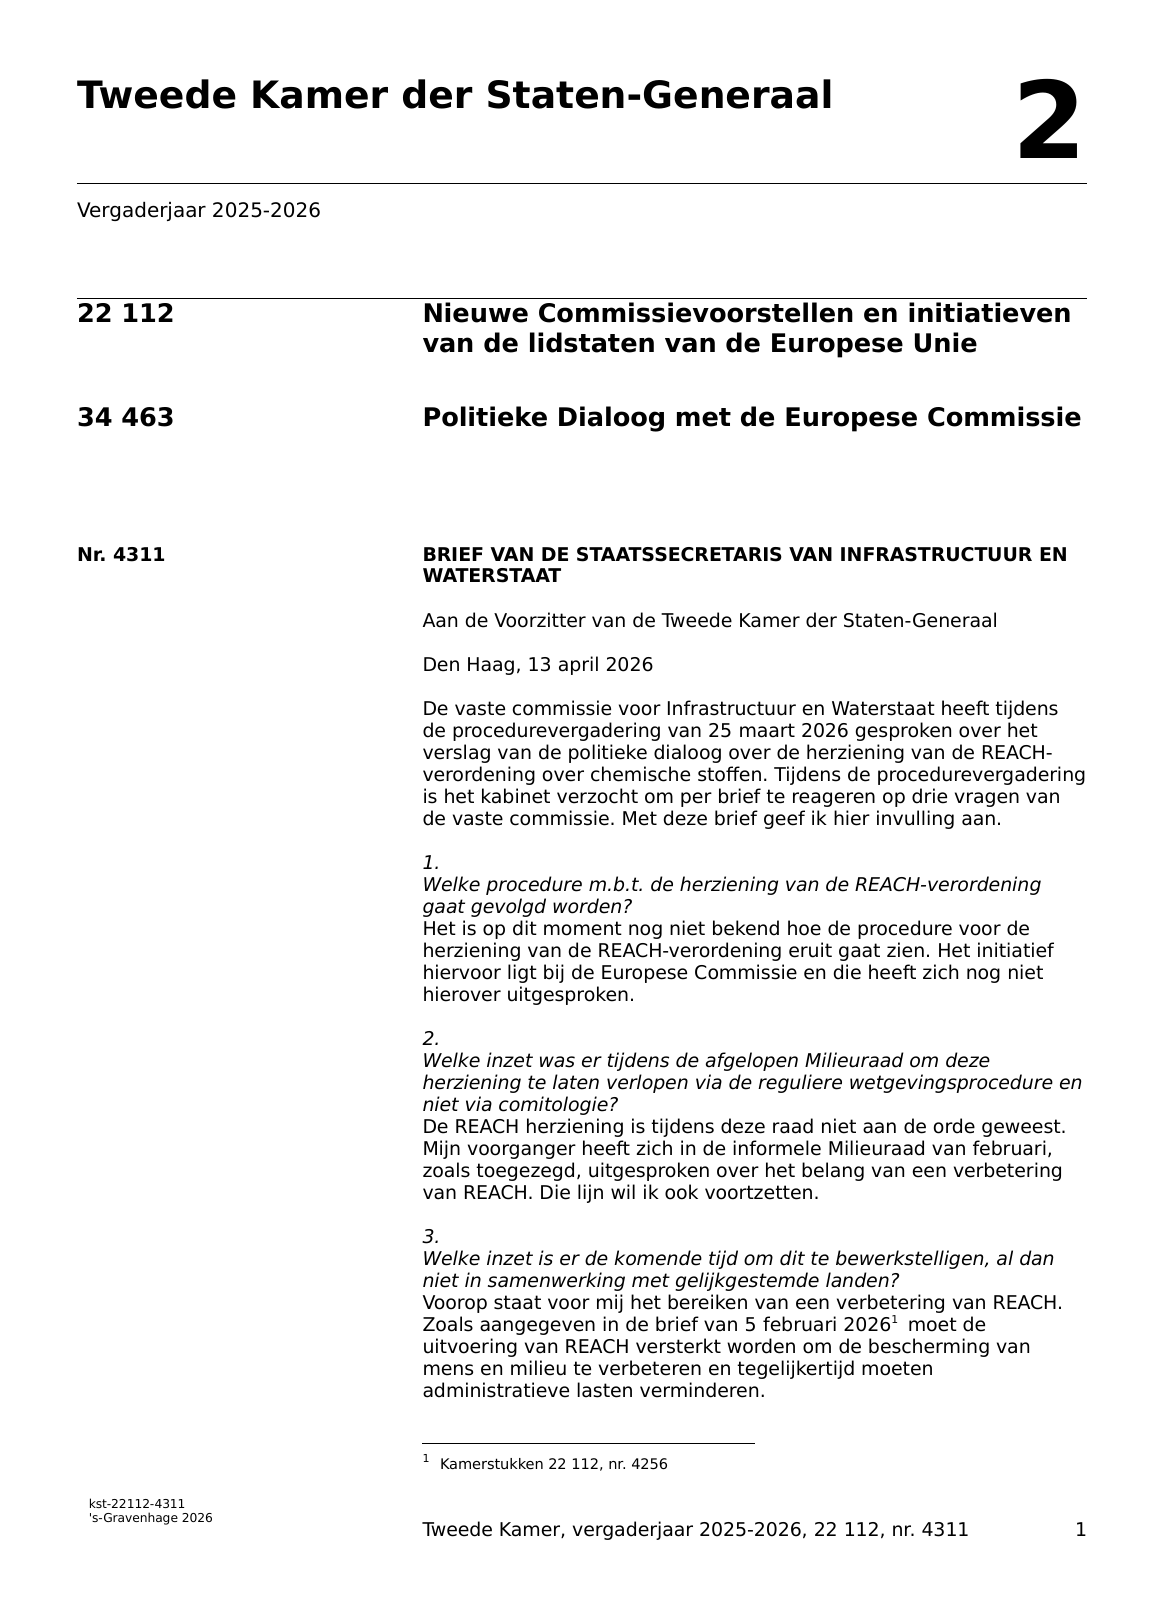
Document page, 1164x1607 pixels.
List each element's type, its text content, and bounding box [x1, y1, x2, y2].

text Aan de Voorzitter van de Tweede Kamer der Staten-Generaal [422, 609, 1087, 632]
table_cell Vergaderjaar 2025-2026 [77, 184, 1087, 298]
text 3. [422, 1226, 1087, 1248]
table_header 2 [886, 59, 1087, 183]
text Welke inzet is er de komende tijd om dit te bewerkstelligen, al dan niet in samenwerking met gelijkgestemde landen? [422, 1248, 1087, 1292]
subtitle 34 463 Politieke Dialoog met de Europese Commissie [77, 403, 1087, 432]
table_header Tweede Kamer der Staten-Generaal [77, 59, 886, 183]
text 2. [422, 1028, 1087, 1050]
text Den Haag, 13 april 2026 [422, 654, 1087, 676]
text Het is op dit moment nog niet bekend hoe de procedure voor de herziening van de REACH-verordening eruit gaat zien. Het initiatief hiervoor ligt bij de Europese Commissie en die heeft zich nog niet hierover uitgesproken. [422, 918, 1087, 1006]
text Voorop staat voor mij het bereiken van een verbetering van REACH. Zoals aangegeven in de brief van 5 februari 2026 moet de uitvoering van REACH versterkt worden om de bescherming van mens en milieu te verbeteren en tegelijkertijd moeten administratieve lasten verminderen. [422, 1292, 1087, 1402]
text kst-22112-4311 [88, 1497, 323, 1511]
text De REACH herziening is tijdens deze raad niet aan de orde geweest. Mijn voorganger heeft zich in de informele Milieuraad van februari, zoals toegezegd, uitgesproken over het belang van een verbetering van REACH. Die lijn wil ik ook voortzetten. [422, 1116, 1087, 1204]
text Welke inzet was er tijdens de afgelopen Milieuraad om deze herziening te laten verlopen via de reguliere wetgevingsprocedure en niet via comitologie? [422, 1050, 1087, 1116]
text Welke procedure m.b.t. de herziening van de REACH-verordening gaat gevolgd worden? [422, 874, 1087, 918]
text De vaste commissie voor Infrastructuur en Waterstaat heeft tijdens de procedurevergadering van 25 maart 2026 gesproken over het verslag van de politieke dialoog over de herziening van de REACH-verordening over chemische stoffen. Tijdens de procedurevergadering is het kabinet verzocht om per brief te reageren op drie vragen van de vaste commissie. Met deze brief geef ik hier invulling aan. [422, 698, 1087, 830]
subtitle 22 112 Nieuwe Commissievoorstellen en initiatieven van de lidstaten van de Europese Unie [77, 299, 1087, 358]
text 's-Gravenhage 2026 [88, 1511, 323, 1525]
text 1. [422, 852, 1087, 874]
text Kamerstukken 22 112, nr. 4256 [422, 1452, 1087, 1474]
subtitle Nr. 4311 BRIEF VAN DE STAATSSECRETARIS VAN INFRASTRUCTUUR EN WATERSTAAT [77, 543, 1087, 587]
